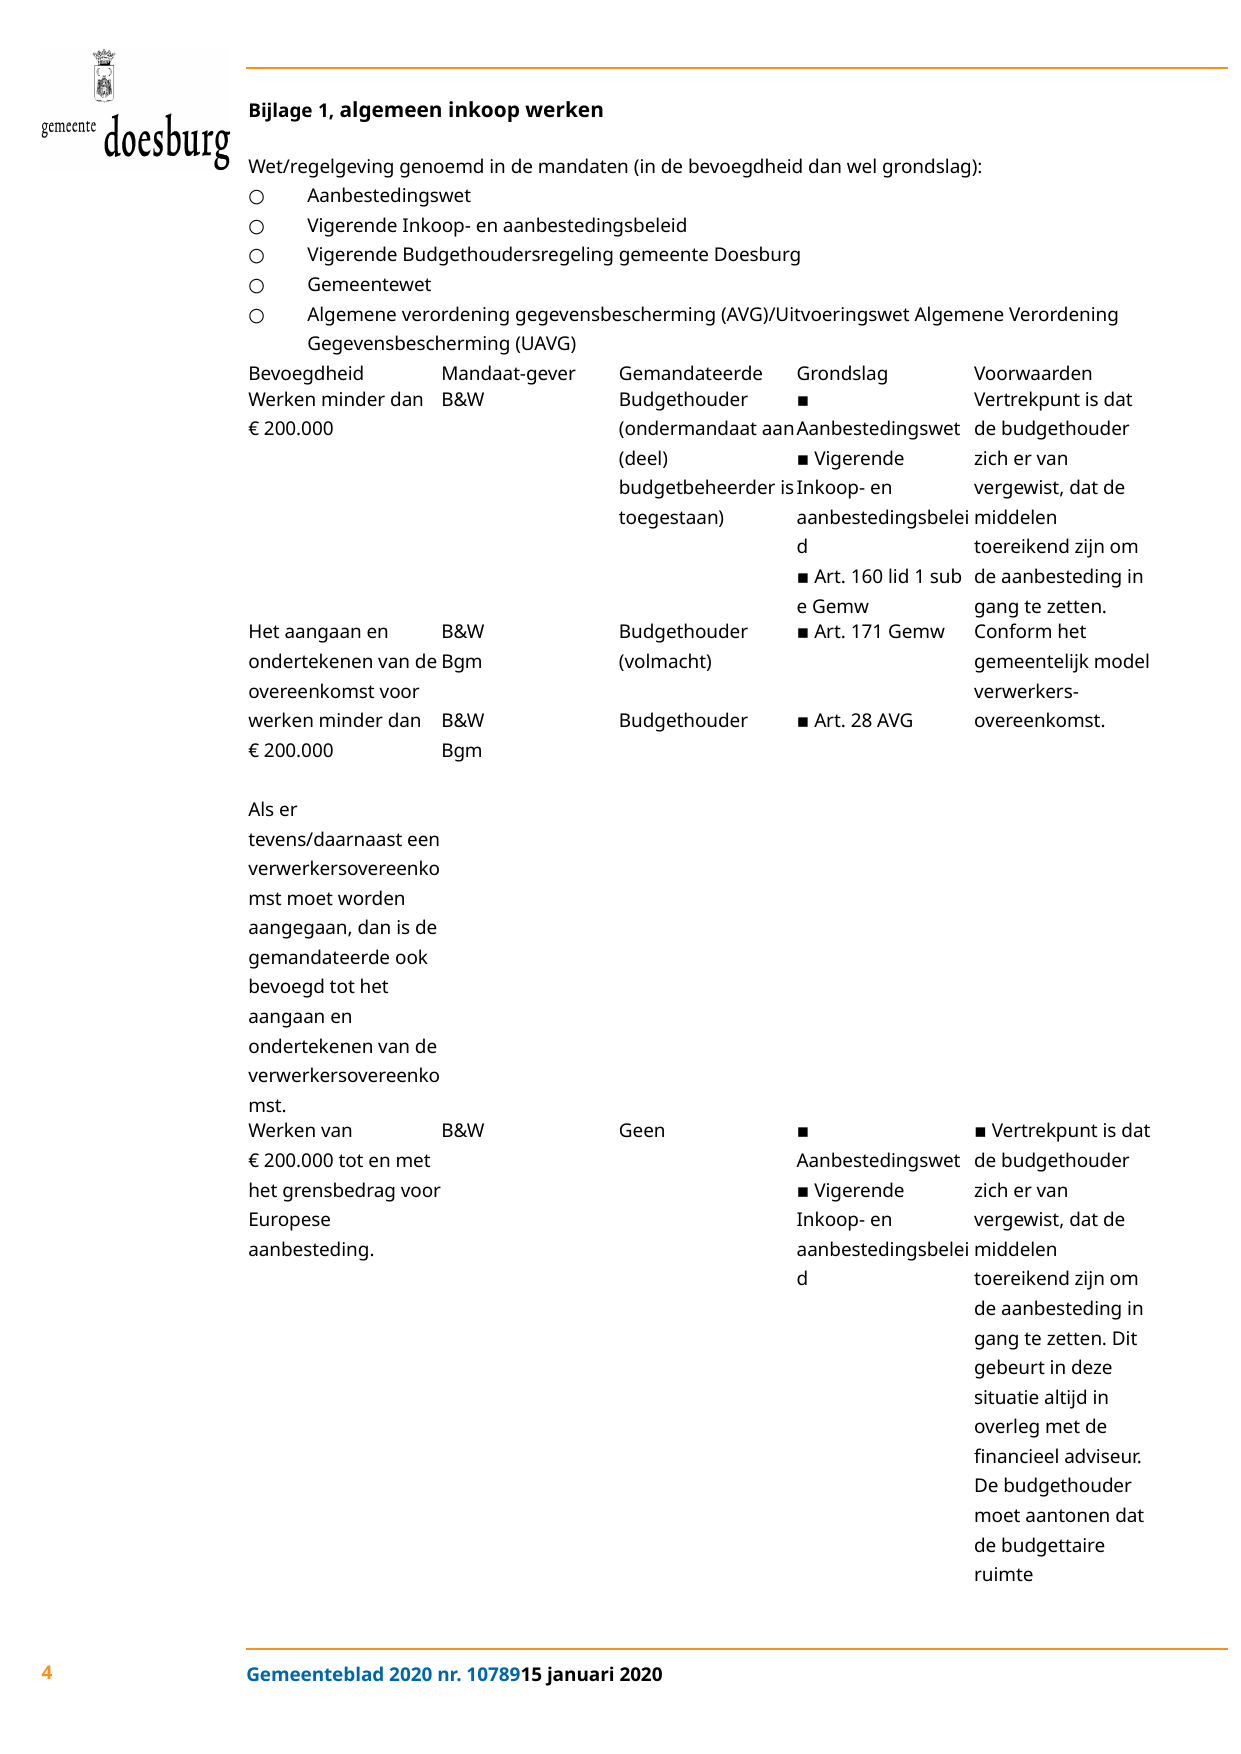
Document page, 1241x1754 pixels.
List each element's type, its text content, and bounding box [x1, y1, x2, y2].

table_cell ▪ Aanbestedingswet ▪ Vigerende Inkoop- en aanbestedingsbeleid [796, 1118, 974, 1587]
table_cell B&W [441, 386, 619, 619]
table_cell Vertrekpunt is dat de budgethouder zich er van vergewist, dat de middelen toereikend zijn om de aanbesteding in gang te zetten. [974, 386, 1152, 619]
table_header Bevoegdheid [248, 360, 441, 386]
list Vigerende Budgethoudersregeling gemeente Doesburg [248, 242, 1152, 267]
table_cell Conform het gemeentelijk model verwerkers-overeenkomst. [974, 619, 1152, 1118]
list Gemeentewet [248, 271, 1152, 297]
text Wet/regelgeving genoemd in de mandaten (in de bevoegdheid dan wel grondslag): [248, 153, 1152, 179]
table_cell Budgethouder (volmacht) Budgethouder [619, 619, 796, 1118]
table_cell Het aangaan en ondertekenen van de overeenkomst voor werken minder dan € 200.000 Als er tevens/daarnaast een verwerkersovereenkomst moet worden aangegaan, dan is de gemandateerde ook bevoegd tot het aangaan en ondertekenen van de verwerkersovereenkomst. [248, 619, 441, 1118]
table_cell ▪ Aanbestedingswet ▪ Vigerende Inkoop- en aanbestedingsbeleid ▪ Art. 160 lid 1 sub e Gemw [796, 386, 974, 619]
table_cell ▪ Art. 171 Gemw ▪ Art. 28 AVG [796, 619, 974, 1118]
table_header Grondslag [796, 360, 974, 386]
table_header Voorwaarden [974, 360, 1152, 386]
list Algemene verordening gegevensbescherming (AVG)/Uitvoeringswet Algemene Verordening Gegevensbescherming (UAVG) [248, 301, 1152, 356]
table_cell Budgethouder (ondermandaat aan (deel) budgetbeheerder is toegestaan) [619, 386, 796, 619]
text Bijlage 1, algemeen inkoop werken [248, 95, 1152, 123]
picture [41, 47, 231, 172]
table_cell B&W [441, 1118, 619, 1587]
table_header Gemandateerde [619, 360, 796, 386]
table_header Mandaat-gever [441, 360, 619, 386]
table_cell ▪ Vertrekpunt is dat de budgethouder zich er van vergewist, dat de middelen toereikend zijn om de aanbesteding in gang te zetten. Dit gebeurt in deze situatie altijd in overleg met de financieel adviseur. De budgethouder moet aantonen dat de budgettaire ruimte [974, 1118, 1152, 1587]
table_cell Werken van € 200.000 tot en met het grensbedrag voor Europese aanbesteding. [248, 1118, 441, 1587]
table_cell Werken minder dan € 200.000 [248, 386, 441, 619]
list Vigerende Inkoop- en aanbestedingsbeleid [248, 212, 1152, 238]
table_cell Geen [619, 1118, 796, 1587]
table_cell B&W Bgm B&W Bgm [441, 619, 619, 1118]
list Aanbestedingswet [248, 182, 1152, 208]
